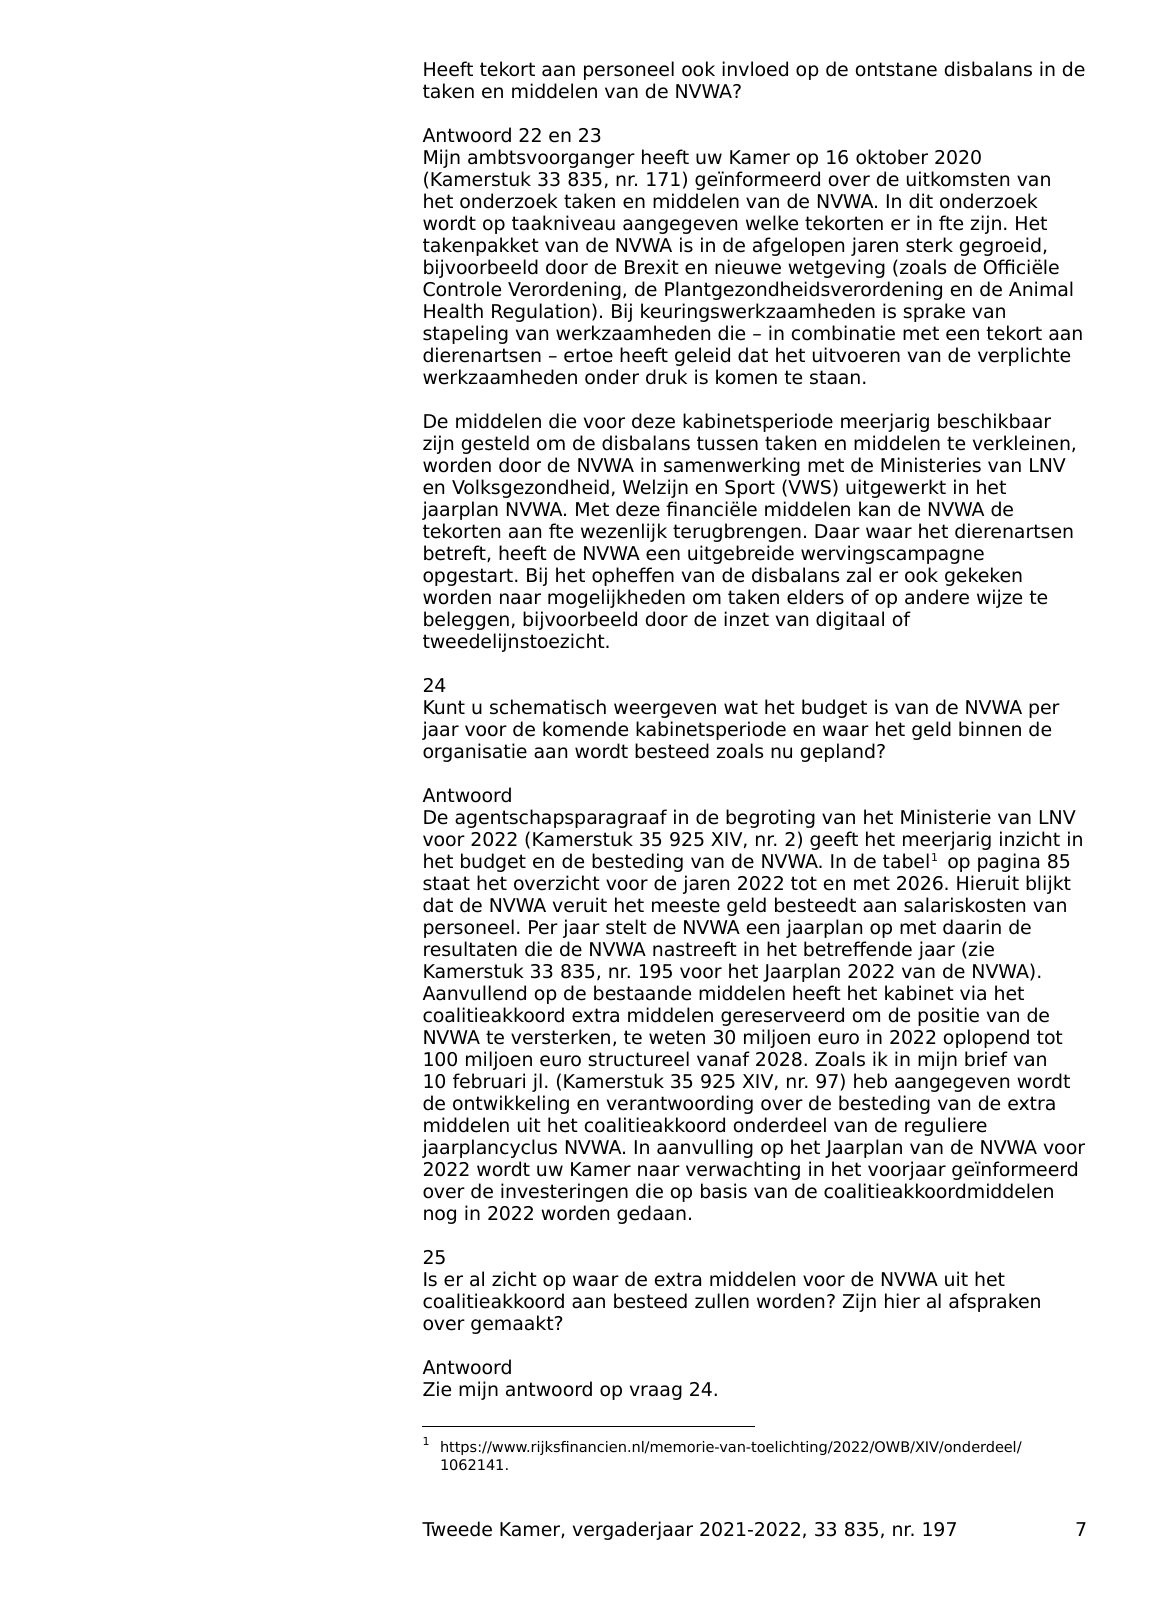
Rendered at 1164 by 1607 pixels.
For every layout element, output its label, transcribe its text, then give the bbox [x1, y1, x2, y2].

text https://www.rijksfinancien.nl/memorie-van-toelichting/2022/OWB/XIV/onderdeel/1062141. [422, 1435, 1087, 1474]
text Antwoord 22 en 23 [422, 125, 1087, 147]
text De agentschapsparagraaf in de begroting van het Ministerie van LNV voor 2022 (Kamerstuk 35 925 XIV, nr. 2) geeft het meerjarig inzicht in het budget en de besteding van de NVWA. In de tabel op pagina 85 staat het overzicht voor de jaren 2022 tot en met 2026. Hieruit blijkt dat de NVWA veruit het meeste geld besteedt aan salariskosten van personeel. Per jaar stelt de NVWA een jaarplan op met daarin de resultaten die de NVWA nastreeft in het betreffende jaar (zie Kamerstuk 33 835, nr. 195 voor het Jaarplan 2022 van de NVWA). [422, 807, 1087, 983]
text Kunt u schematisch weergeven wat het budget is van de NVWA per jaar voor de komende kabinetsperiode en waar het geld binnen de organisatie aan wordt besteed zoals nu gepland? [422, 697, 1087, 763]
text Zie mijn antwoord op vraag 24. [422, 1379, 1087, 1401]
text Is er al zicht op waar de extra middelen voor de NVWA uit het coalitieakkoord aan besteed zullen worden? Zijn hier al afspraken over gemaakt? [422, 1269, 1087, 1335]
text Aanvullend op de bestaande middelen heeft het kabinet via het coalitieakkoord extra middelen gereserveerd om de positie van de NVWA te versterken, te weten 30 miljoen euro in 2022 oplopend tot 100 miljoen euro structureel vanaf 2028. Zoals ik in mijn brief van 10 februari jl. (Kamerstuk 35 925 XIV, nr. 97) heb aangegeven wordt de ontwikkeling en verantwoording over de besteding van de extra middelen uit het coalitieakkoord onderdeel van de reguliere jaarplancyclus NVWA. In aanvulling op het Jaarplan van de NVWA voor 2022 wordt uw Kamer naar verwachting in het voorjaar geïnformeerd over de investeringen die op basis van de coalitieakkoordmiddelen nog in 2022 worden gedaan. [422, 983, 1087, 1225]
text Antwoord [422, 785, 1087, 807]
text De middelen die voor deze kabinetsperiode meerjarig beschikbaar zijn gesteld om de disbalans tussen taken en middelen te verkleinen, worden door de NVWA in samenwerking met de Ministeries van LNV en Volksgezondheid, Welzijn en Sport (VWS) uitgewerkt in het jaarplan NVWA. Met deze financiële middelen kan de NVWA de tekorten aan fte wezenlijk terugbrengen. Daar waar het dierenartsen betreft, heeft de NVWA een uitgebreide wervingscampagne opgestart. Bij het opheffen van de disbalans zal er ook gekeken worden naar mogelijkheden om taken elders of op andere wijze te beleggen, bijvoorbeeld door de inzet van digitaal of tweedelijnstoezicht. [422, 411, 1087, 653]
text Mijn ambtsvoorganger heeft uw Kamer op 16 oktober 2020 (Kamerstuk 33 835, nr. 171) geïnformeerd over de uitkomsten van het onderzoek taken en middelen van de NVWA. In dit onderzoek wordt op taakniveau aangegeven welke tekorten er in fte zijn. Het takenpakket van de NVWA is in de afgelopen jaren sterk gegroeid, bijvoorbeeld door de Brexit en nieuwe wetgeving (zoals de Officiële Controle Verordening, de Plantgezondheidsverordening en de Animal Health Regulation). Bij keuringswerkzaamheden is sprake van stapeling van werkzaamheden die – in combinatie met een tekort aan dierenartsen – ertoe heeft geleid dat het uitvoeren van de verplichte werkzaamheden onder druk is komen te staan. [422, 147, 1087, 389]
text 25 [422, 1247, 1087, 1269]
text Heeft tekort aan personeel ook invloed op de ontstane disbalans in de taken en middelen van de NVWA? [422, 59, 1087, 103]
text 24 [422, 675, 1087, 697]
text Antwoord [422, 1357, 1087, 1379]
